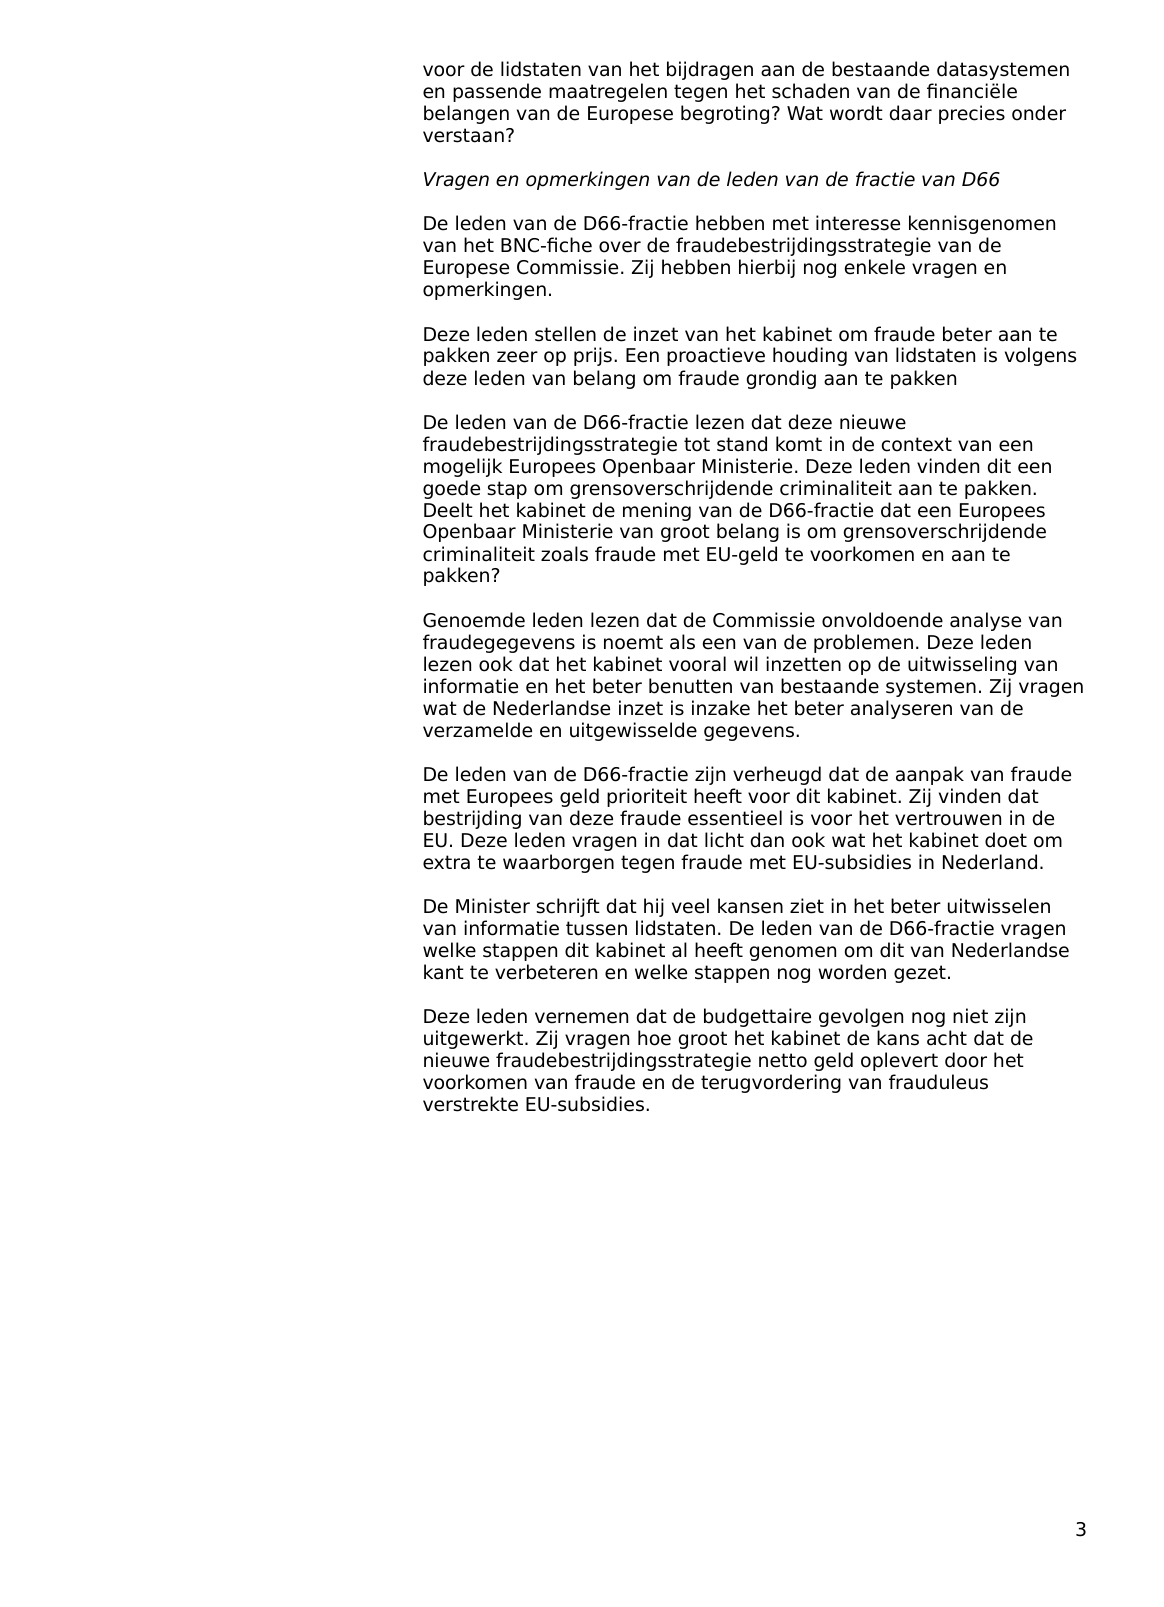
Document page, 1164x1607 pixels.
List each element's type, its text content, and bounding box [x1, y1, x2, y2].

text De Minister schrijft dat hij veel kansen ziet in het beter uitwisselen van informatie tussen lidstaten. De leden van de D66-fractie vragen welke stappen dit kabinet al heeft genomen om dit van Nederlandse kant te verbeteren en welke stappen nog worden gezet. [422, 896, 1087, 984]
text De leden van de D66-fractie hebben met interesse kennisgenomen van het BNC-fiche over de fraudebestrijdingsstrategie van de Europese Commissie. Zij hebben hierbij nog enkele vragen en opmerkingen. [422, 213, 1087, 301]
text De leden van de D66-fractie zijn verheugd dat de aanpak van fraude met Europees geld prioriteit heeft voor dit kabinet. Zij vinden dat bestrijding van deze fraude essentieel is voor het vertrouwen in de EU. Deze leden vragen in dat licht dan ook wat het kabinet doet om extra te waarborgen tegen fraude met EU-subsidies in Nederland. [422, 764, 1087, 873]
subtitle Vragen en opmerkingen van de leden van de fractie van D66 [422, 169, 1087, 191]
text voor de lidstaten van het bijdragen aan de bestaande datasystemen en passende maatregelen tegen het schaden van de financiële belangen van de Europese begroting? Wat wordt daar precies onder verstaan? [422, 59, 1087, 147]
text Deze leden stellen de inzet van het kabinet om fraude beter aan te pakken zeer op prijs. Een proactieve houding van lidstaten is volgens deze leden van belang om fraude grondig aan te pakken [422, 323, 1087, 389]
text De leden van de D66-fractie lezen dat deze nieuwe fraudebestrijdingsstrategie tot stand komt in de context van een mogelijk Europees Openbaar Ministerie. Deze leden vinden dit een goede stap om grensoverschrijdende criminaliteit aan te pakken. Deelt het kabinet de mening van de D66-fractie dat een Europees Openbaar Ministerie van groot belang is om grensoverschrijdende criminaliteit zoals fraude met EU-geld te voorkomen en aan te pakken? [422, 412, 1087, 587]
text Genoemde leden lezen dat de Commissie onvoldoende analyse van fraudegegevens is noemt als een van de problemen. Deze leden lezen ook dat het kabinet vooral wil inzetten op de uitwisseling van informatie en het beter benutten van bestaande systemen. Zij vragen wat de Nederlandse inzet is inzake het beter analyseren van de verzamelde en uitgewisselde gegevens. [422, 609, 1087, 741]
text Deze leden vernemen dat de budgettaire gevolgen nog niet zijn uitgewerkt. Zij vragen hoe groot het kabinet de kans acht dat de nieuwe fraudebestrijdingsstrategie netto geld oplevert door het voorkomen van fraude en de terugvordering van frauduleus verstrekte EU-subsidies. [422, 1006, 1087, 1116]
